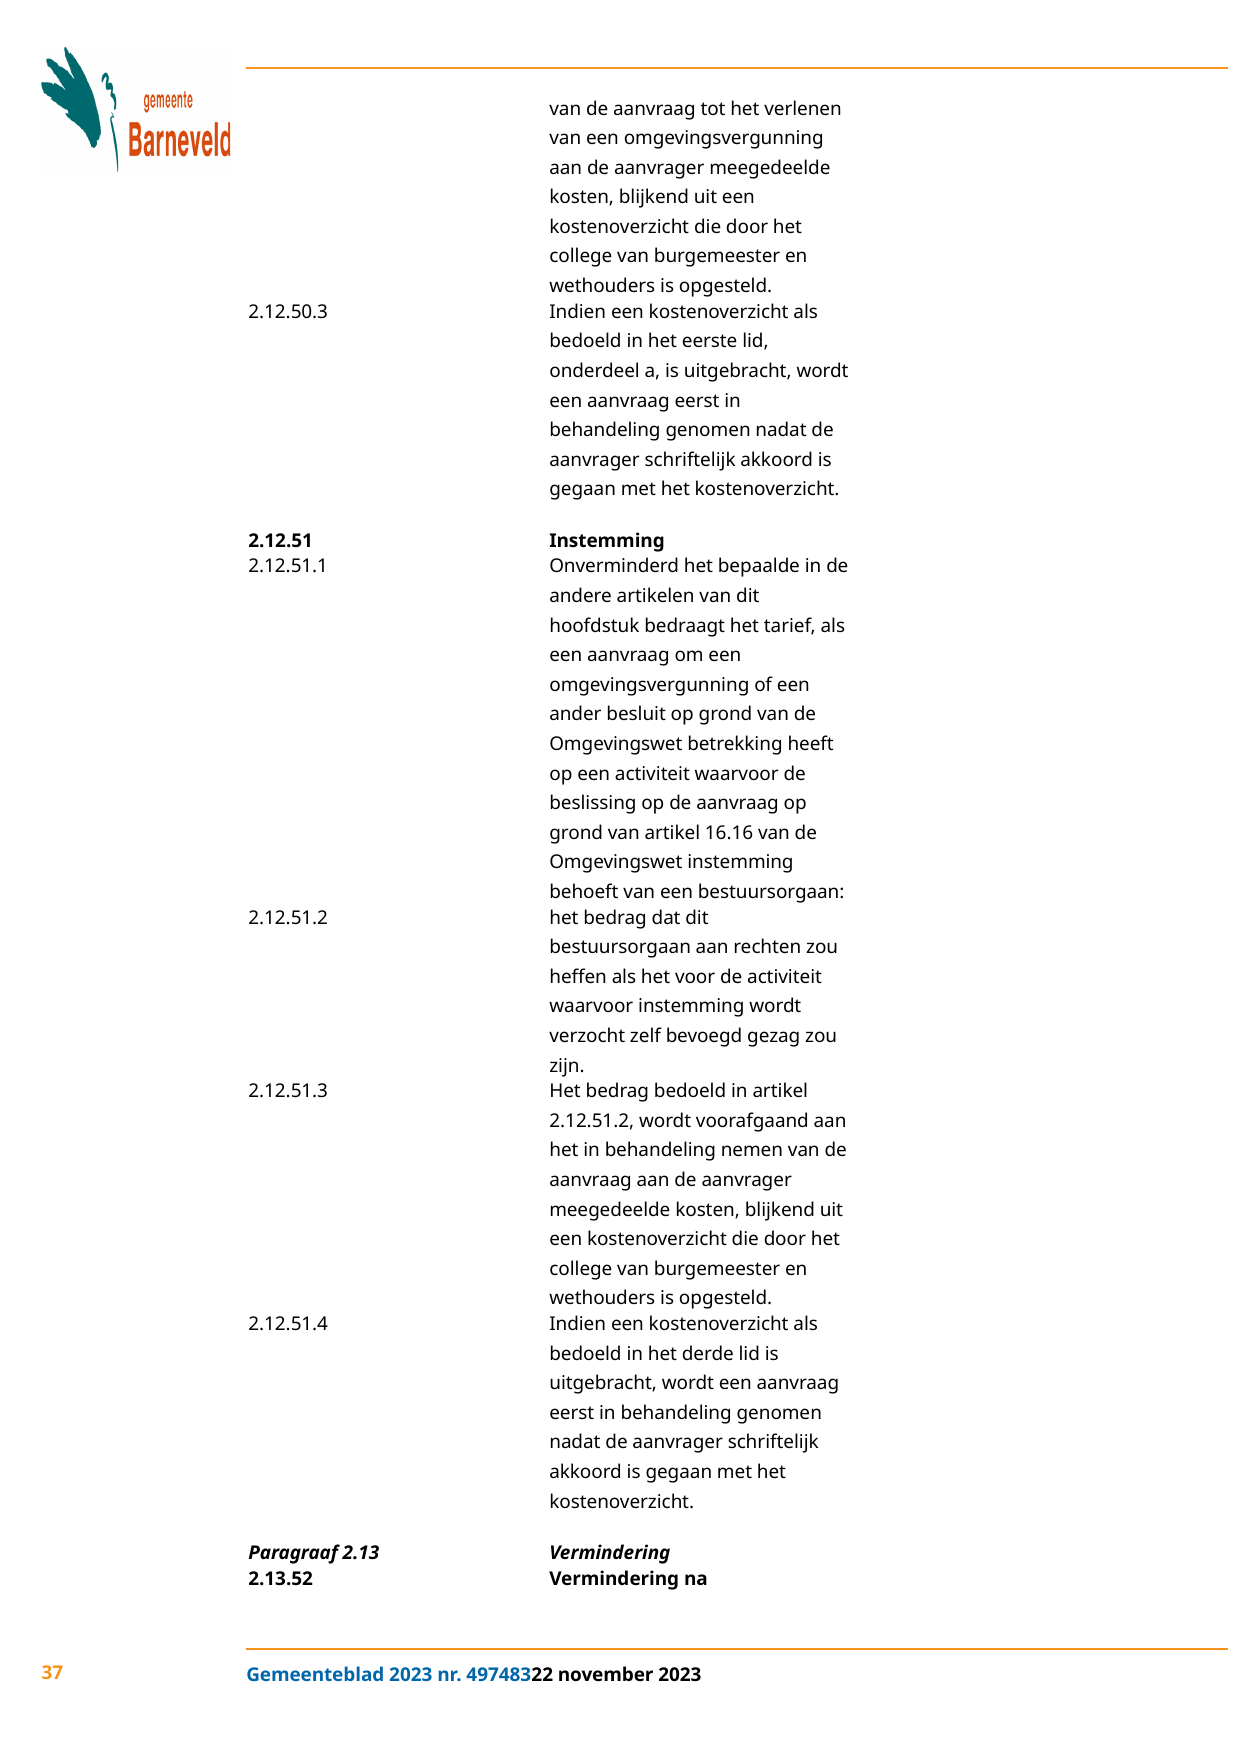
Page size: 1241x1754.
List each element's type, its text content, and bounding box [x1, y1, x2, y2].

table_cell Onverminderd het bepaalde in de andere artikelen van dit hoofdstuk bedraagt het tarief, als een aanvraag om een omgevingsvergunning of een ander besluit op grond van de Omgevingswet betrekking heeft op een activiteit waarvoor de beslissing op de aanvraag op grond van artikel 16.16 van de Omgevingswet instemming behoeft van een bestuursorgaan: [549, 553, 850, 904]
table_cell Paragraaf 2.13 [248, 1539, 549, 1565]
table_cell Indien een kostenoverzicht als bedoeld in het eerste lid, onderdeel a, is uitgebracht, wordt een aanvraag eerst in behandeling genomen nadat de aanvrager schriftelijk akkoord is gegaan met het kostenoverzicht. [549, 298, 850, 501]
table_cell van de aanvraag tot het verlenen van een omgevingsvergunning aan de aanvrager meegedeelde kosten, blijkend uit een kostenoverzicht die door het college van burgemeester en wethouders is opgesteld. [549, 95, 850, 298]
table_cell 2.12.51.3 [248, 1078, 549, 1310]
table_cell [850, 553, 1152, 904]
table_cell [248, 1514, 549, 1539]
picture [41, 47, 231, 172]
table_cell 2.12.51.1 [248, 553, 549, 904]
table_cell 2.12.51.4 [248, 1310, 549, 1513]
table_cell [248, 501, 549, 527]
table_cell het bedrag dat dit bestuursorgaan aan rechten zou heffen als het voor de activiteit waarvoor instemming wordt verzocht zelf bevoegd gezag zou zijn. [549, 904, 850, 1077]
table_cell Vermindering na [549, 1565, 850, 1591]
table_cell 2.13.52 [248, 1565, 549, 1591]
table_cell [850, 501, 1152, 527]
table_cell [850, 1539, 1152, 1565]
table_cell [549, 1514, 850, 1539]
table_cell 2.12.50.3 [248, 298, 549, 501]
table_cell [549, 501, 850, 527]
table_cell [850, 1078, 1152, 1310]
table_cell 2.12.51 [248, 527, 549, 553]
table_cell [850, 1514, 1152, 1539]
table_cell Instemming [549, 527, 850, 553]
table_cell 2.12.51.2 [248, 904, 549, 1077]
table_cell Het bedrag bedoeld in artikel 2.12.51.2, wordt voorafgaand aan het in behandeling nemen van de aanvraag aan de aanvrager meegedeelde kosten, blijkend uit een kostenoverzicht die door het college van burgemeester en wethouders is opgesteld. [549, 1078, 850, 1310]
table_cell [248, 95, 549, 298]
table_cell [850, 298, 1152, 501]
table_cell Indien een kostenoverzicht als bedoeld in het derde lid is uitgebracht, wordt een aanvraag eerst in behandeling genomen nadat de aanvrager schriftelijk akkoord is gegaan met het kostenoverzicht. [549, 1310, 850, 1513]
table_cell [850, 95, 1152, 298]
table_cell [850, 904, 1152, 1077]
table_cell Vermindering [549, 1539, 850, 1565]
table_cell [850, 1565, 1152, 1591]
table_cell [850, 1310, 1152, 1513]
table_cell [850, 527, 1152, 553]
